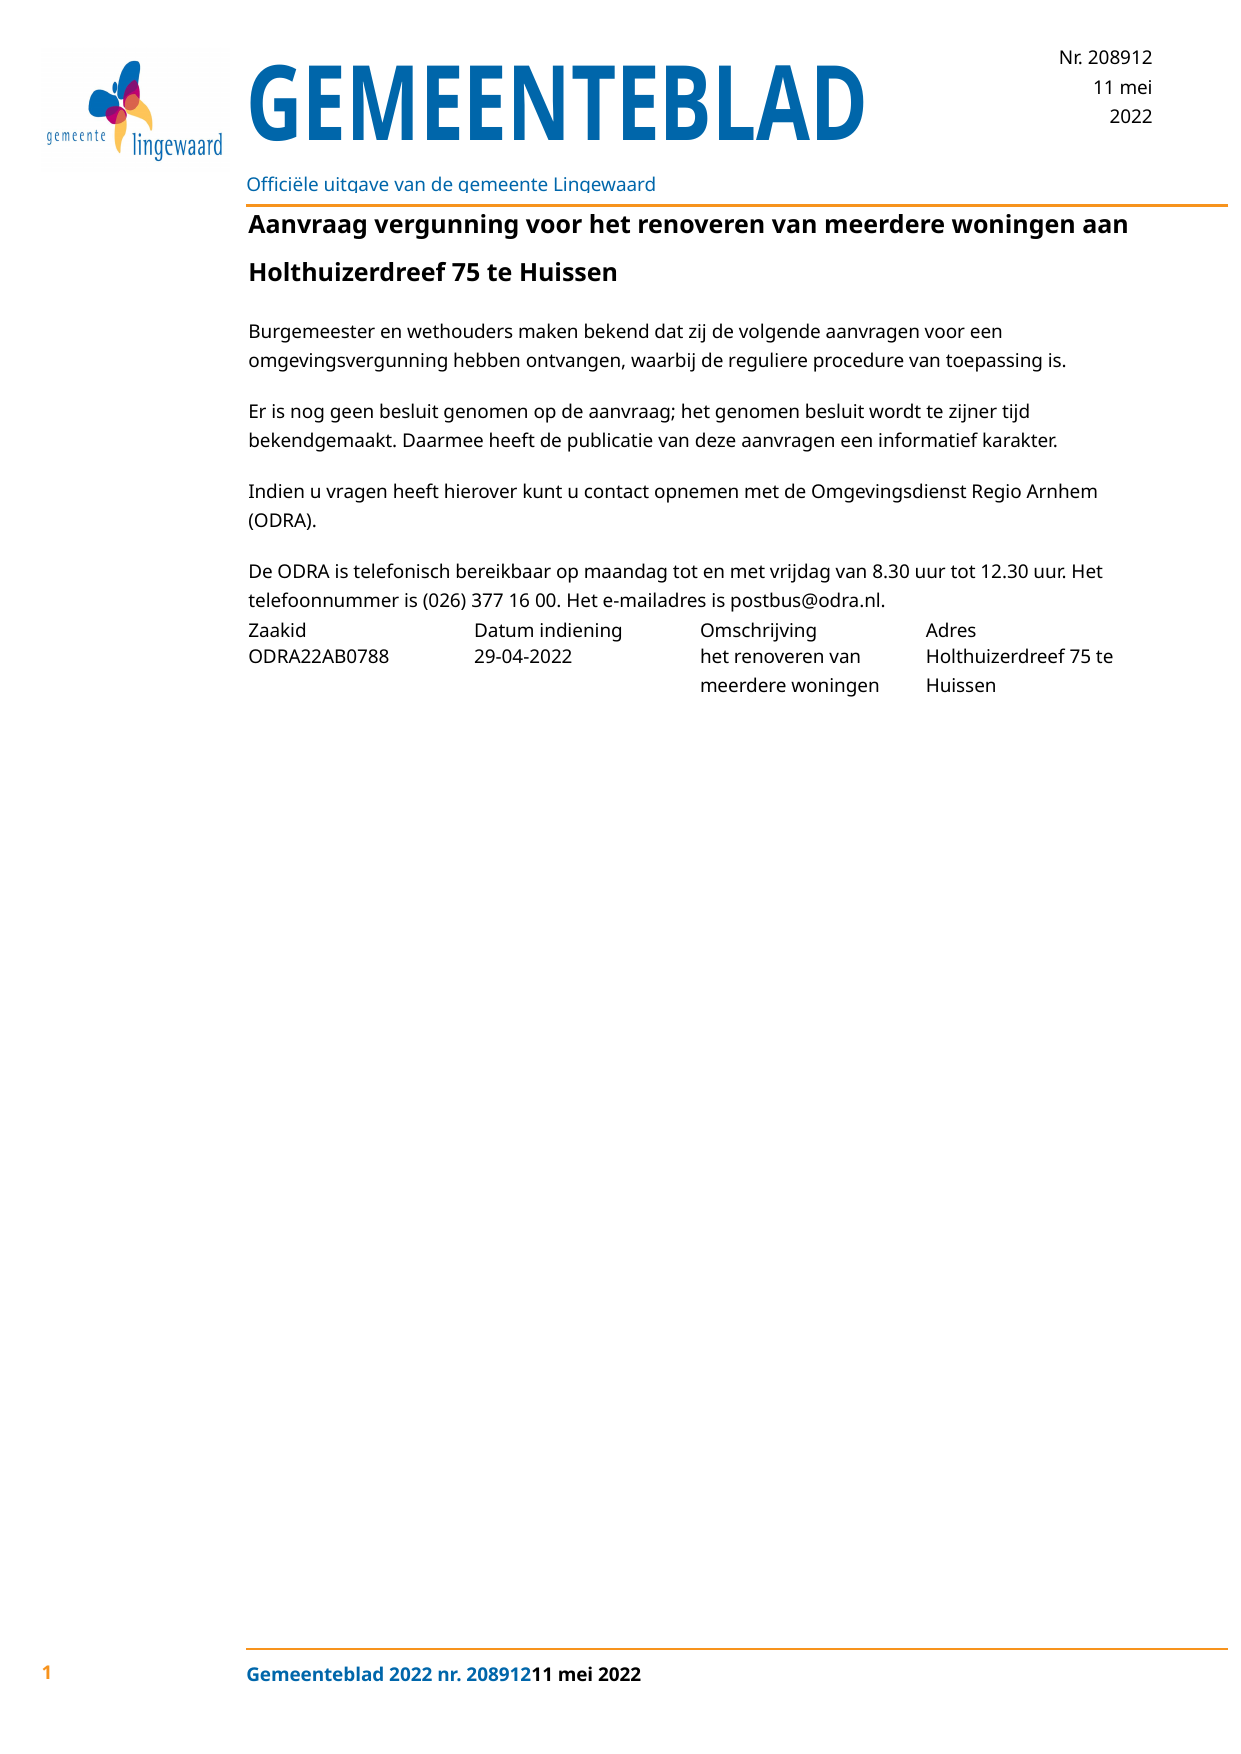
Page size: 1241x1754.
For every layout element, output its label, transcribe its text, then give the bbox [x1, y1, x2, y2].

table_cell Holthuizerdreef 75 te Huissen [926, 643, 1152, 698]
table_cell het renoveren van meerdere woningen [700, 643, 926, 698]
text Indien u vragen heeft hierover kunt u contact opnemen met de Omgevingsdienst Regio Arnhem (ODRA). [248, 478, 1152, 533]
text De ODRA is telefonisch bereikbaar op maandag tot en met vrijdag van 8.30 uur tot 12.30 uur. Het telefoonnummer is (026) 377 16 00. Het e-mailadres is postbus@odra.nl. [248, 558, 1152, 613]
table_header Datum indiening [474, 617, 700, 643]
picture [41, 47, 231, 172]
table_header Omschrijving [700, 617, 926, 643]
table_header Zaakid [248, 617, 474, 643]
text Aanvraag vergunning voor het renoveren van meerdere woningen aan Holthuizerdreef 75 te Huissen [248, 207, 1152, 288]
text Er is nog geen besluit genomen op de aanvraag; het genomen besluit wordt te zijner tijd bekendgemaakt. Daarmee heeft de publicatie van deze aanvragen een informatief karakter. [248, 398, 1152, 453]
table_header Adres [926, 617, 1152, 643]
text Burgemeester en wethouders maken bekend dat zij de volgende aanvragen voor een omgevingsvergunning hebben ontvangen, waarbij de reguliere procedure van toepassing is. [248, 318, 1152, 373]
table_cell 29-04-2022 [474, 643, 700, 698]
table_cell ODRA22AB0788 [248, 643, 474, 698]
